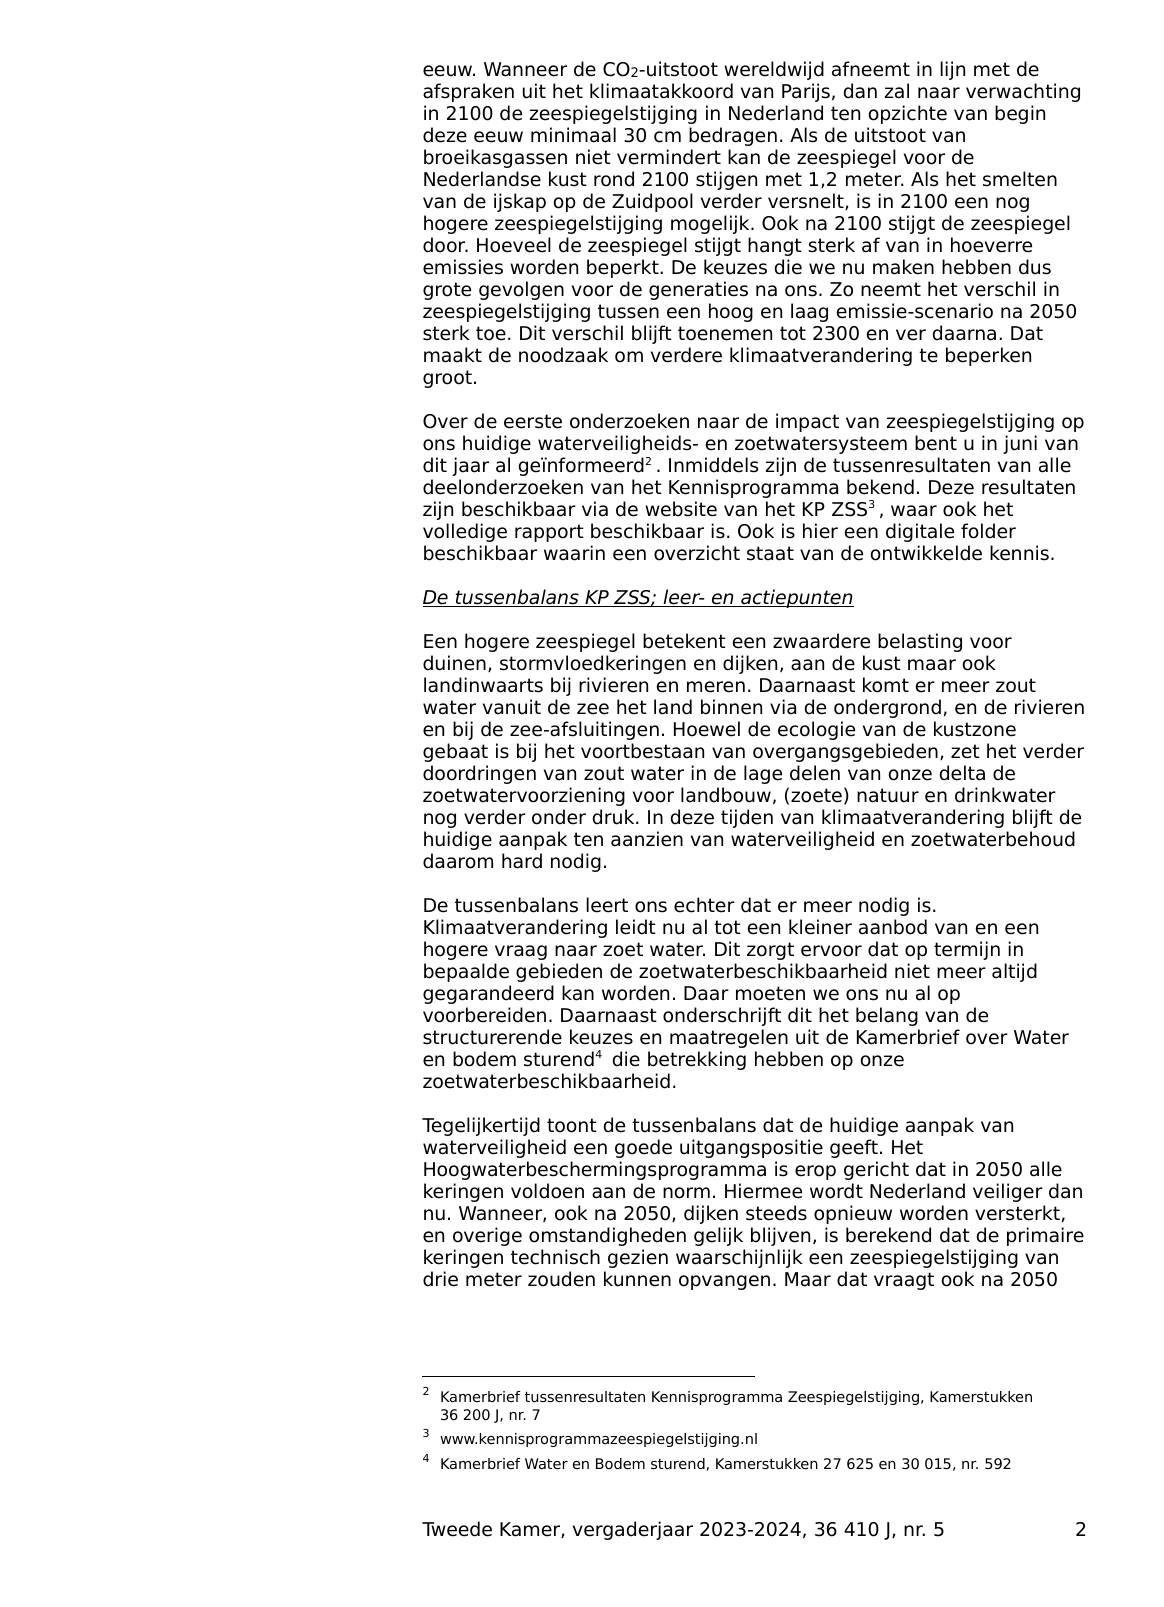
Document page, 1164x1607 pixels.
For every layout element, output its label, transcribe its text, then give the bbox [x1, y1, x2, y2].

text Over de eerste onderzoeken naar de impact van zeespiegelstijging op ons huidige waterveiligheids- en zoetwatersysteem bent u in juni van dit jaar al geïnformeerd. Inmiddels zijn de tussenresultaten van alle deelonderzoeken van het Kennisprogramma bekend. Deze resultaten zijn beschikbaar via de website van het KP ZSS, waar ook het volledige rapport beschikbaar is. Ook is hier een digitale folder beschikbaar waarin een overzicht staat van de ontwikkelde kennis. [422, 411, 1087, 565]
text Tegelijkertijd toont de tussenbalans dat de huidige aanpak van waterveiligheid een goede uitgangspositie geeft. Het Hoogwaterbeschermingsprogramma is erop gericht dat in 2050 alle keringen voldoen aan de norm. Hiermee wordt Nederland veiliger dan nu. Wanneer, ook na 2050, dijken steeds opnieuw worden versterkt, en overige omstandigheden gelijk blijven, is berekend dat de primaire keringen technisch gezien waarschijnlijk een zeespiegelstijging van drie meter zouden kunnen opvangen. Maar dat vraagt ook na 2050 [422, 1115, 1087, 1291]
text www.kennisprogrammazeespiegelstijging.nl [422, 1427, 1087, 1449]
text De tussenbalans leert ons echter dat er meer nodig is. Klimaatverandering leidt nu al tot een kleiner aanbod van en een hogere vraag naar zoet water. Dit zorgt ervoor dat op termijn in bepaalde gebieden de zoetwaterbeschikbaarheid niet meer altijd gegarandeerd kan worden. Daar moeten we ons nu al op voorbereiden. Daarnaast onderschrijft dit het belang van de structurerende keuzes en maatregelen uit de Kamerbrief over Water en bodem sturend die betrekking hebben op onze zoetwaterbeschikbaarheid. [422, 895, 1087, 1093]
text eeuw. Wanneer de CO2-uitstoot wereldwijd afneemt in lijn met de afspraken uit het klimaatakkoord van Parijs, dan zal naar verwachting in 2100 de zeespiegelstijging in Nederland ten opzichte van begin deze eeuw minimaal 30 cm bedragen. Als de uitstoot van broeikasgassen niet vermindert kan de zeespiegel voor de Nederlandse kust rond 2100 stijgen met 1,2 meter. Als het smelten van de ijskap op de Zuidpool verder versnelt, is in 2100 een nog hogere zeespiegelstijging mogelijk. Ook na 2100 stijgt de zeespiegel door. Hoeveel de zeespiegel stijgt hangt sterk af van in hoeverre emissies worden beperkt. De keuzes die we nu maken hebben dus grote gevolgen voor de generaties na ons. Zo neemt het verschil in zeespiegelstijging tussen een hoog en laag emissie-scenario na 2050 sterk toe. Dit verschil blijft toenemen tot 2300 en ver daarna. Dat maakt de noodzaak om verdere klimaatverandering te beperken groot. [422, 59, 1087, 389]
text Een hogere zeespiegel betekent een zwaardere belasting voor duinen, stormvloedkeringen en dijken, aan de kust maar ook landinwaarts bij rivieren en meren. Daarnaast komt er meer zout water vanuit de zee het land binnen via de ondergrond, en de rivieren en bij de zee-afsluitingen. Hoewel de ecologie van de kustzone gebaat is bij het voortbestaan van overgangsgebieden, zet het verder doordringen van zout water in de lage delen van onze delta de zoetwatervoorziening voor landbouw, (zoete) natuur en drinkwater nog verder onder druk. In deze tijden van klimaatverandering blijft de huidige aanpak ten aanzien van waterveiligheid en zoetwaterbehoud daarom hard nodig. [422, 631, 1087, 873]
text Kamerbrief Water en Bodem sturend, Kamerstukken 27 625 en 30 015, nr. 592 [422, 1452, 1087, 1474]
subtitle De tussenbalans KP ZSS; leer- en actiepunten [422, 587, 1087, 609]
text Kamerbrief tussenresultaten Kennisprogramma Zeespiegelstijging, Kamerstukken 36 200 J, nr. 7 [422, 1385, 1087, 1424]
